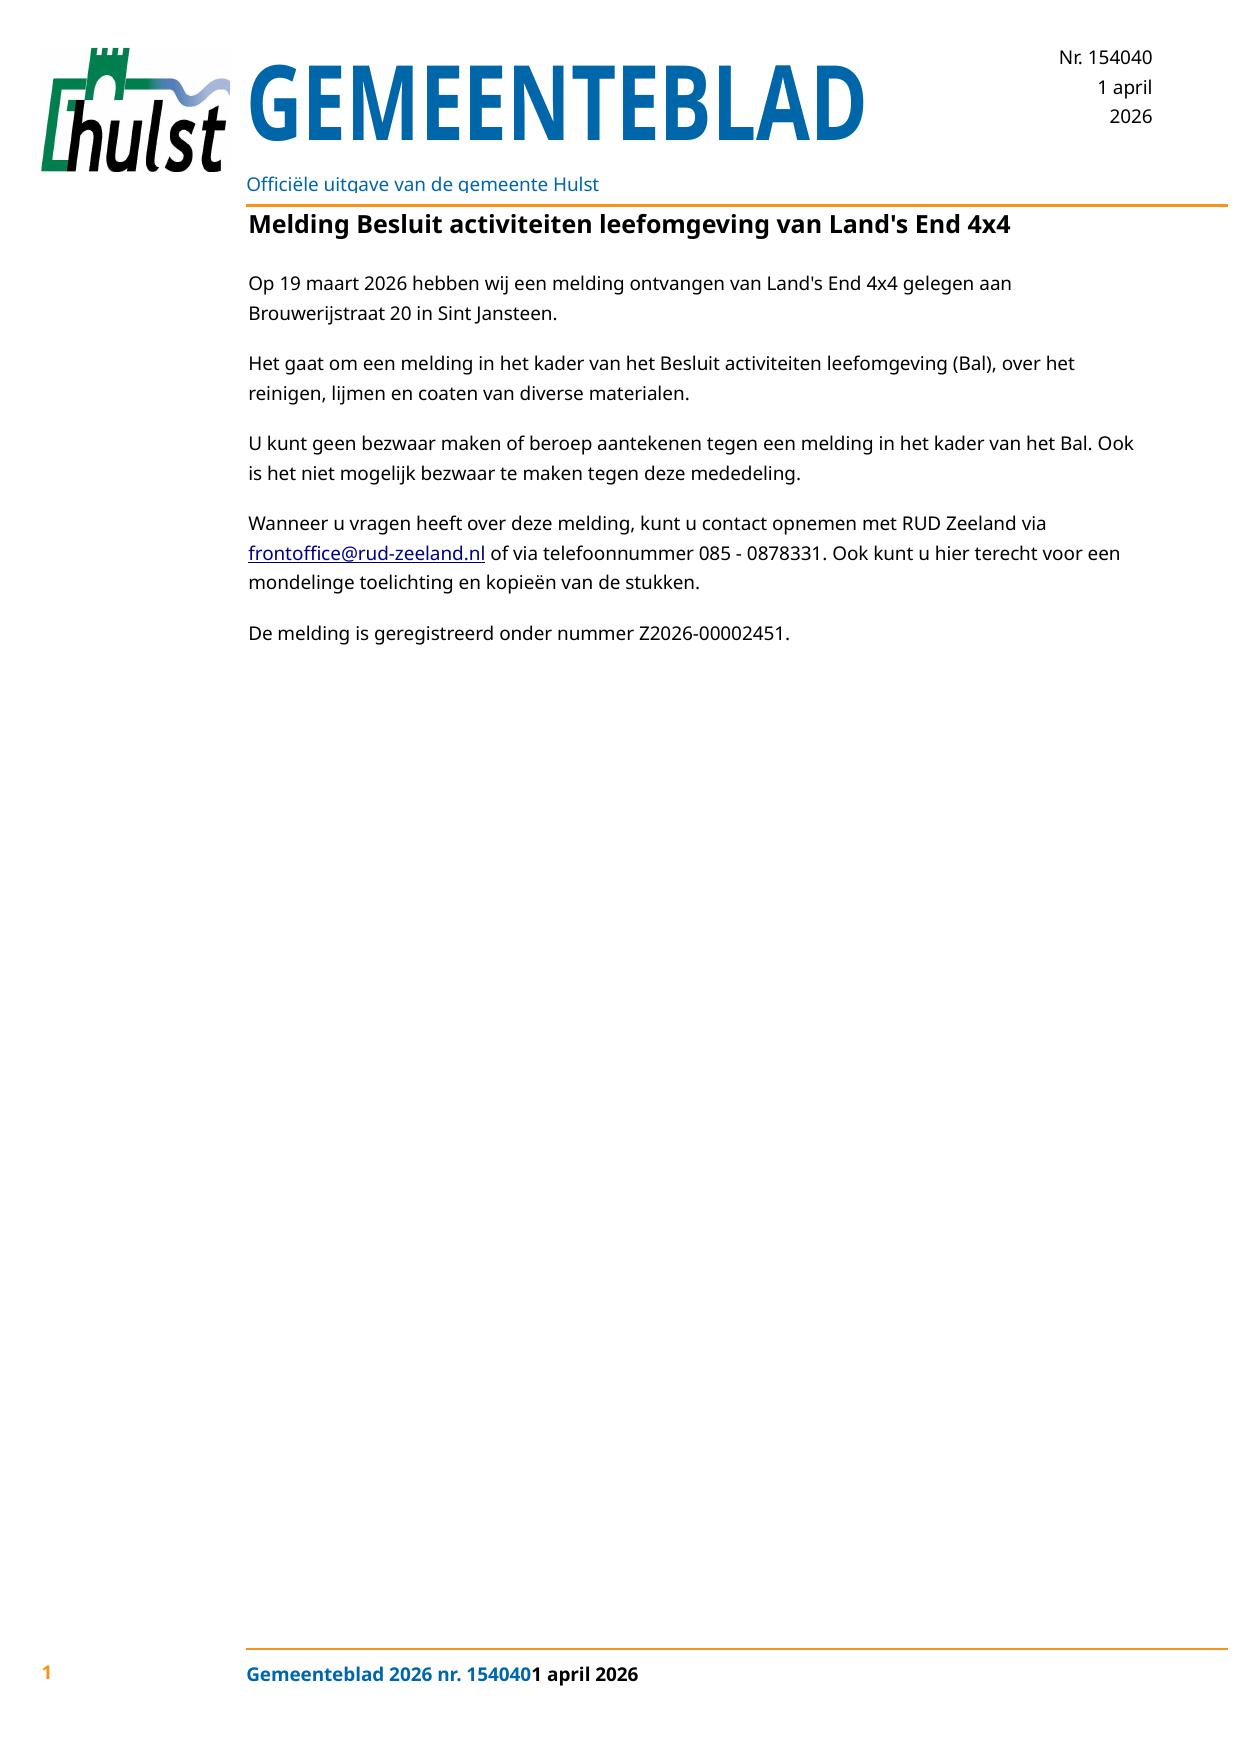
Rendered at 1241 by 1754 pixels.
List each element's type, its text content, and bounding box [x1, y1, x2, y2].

picture [41, 47, 231, 172]
text Het gaat om een melding in het kader van het Besluit activiteiten leefomgeving (Bal), over het reinigen, lijmen en coaten van diverse materialen. [248, 350, 1152, 406]
text Melding Besluit activiteiten leefomgeving van Land's End 4x4 [248, 207, 1152, 241]
text U kunt geen bezwaar maken of beroep aantekenen tegen een melding in het kader van het Bal. Ook is het niet mogelijk bezwaar te maken tegen deze mededeling. [248, 430, 1152, 486]
text Wanneer u vragen heeft over deze melding, kunt u contact opnemen met RUD Zeeland via frontoffice@rud-zeeland.nl of via telefoonnummer 085 - 0878331. Ook kunt u hier terecht voor een mondelinge toelichting en kopieën van de stukken. [248, 510, 1152, 595]
text Op 19 maart 2026 hebben wij een melding ontvangen van Land's End 4x4 gelegen aan Brouwerijstraat 20 in Sint Jansteen. [248, 270, 1152, 326]
text De melding is geregistreerd onder nummer Z2026-00002451. [248, 620, 1152, 646]
